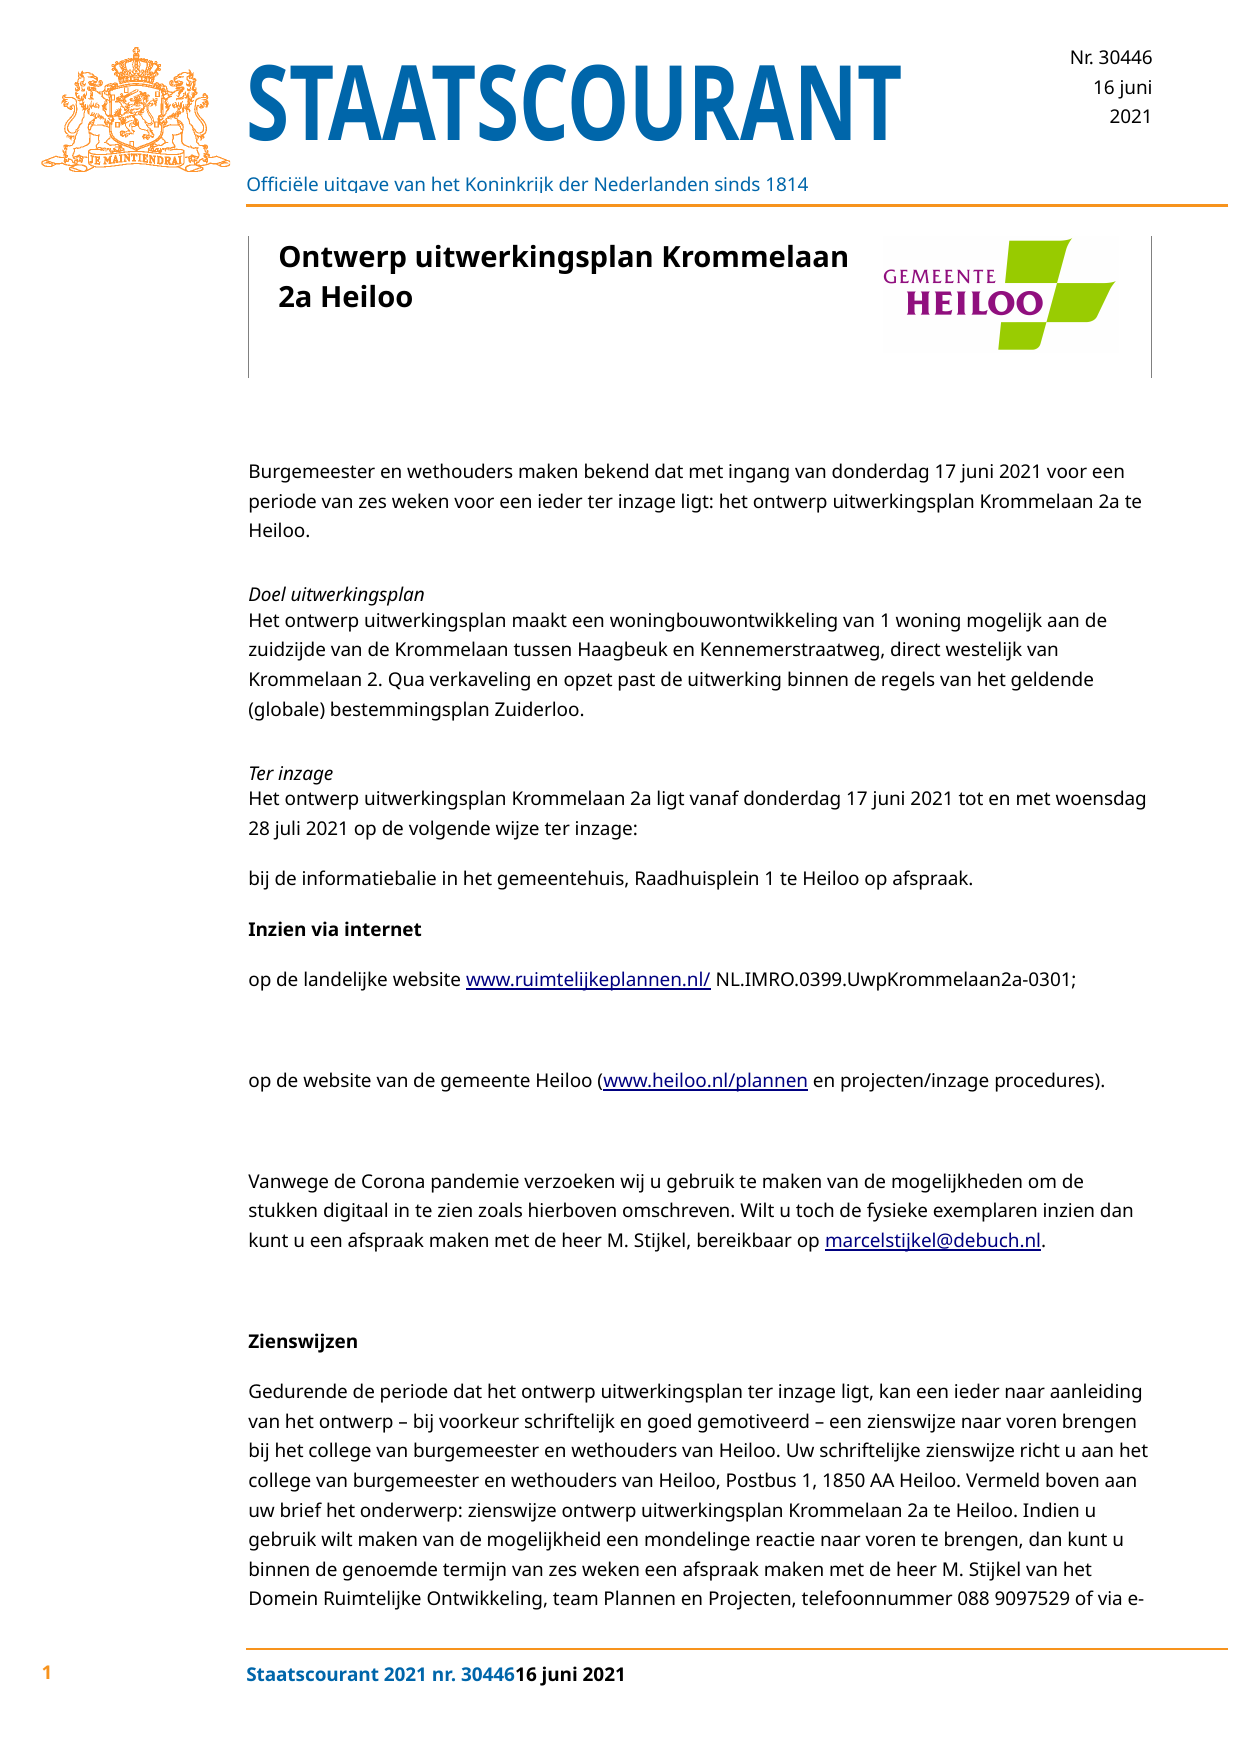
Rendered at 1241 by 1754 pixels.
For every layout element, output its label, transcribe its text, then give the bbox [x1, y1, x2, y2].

text Inzien via internet [248, 916, 1152, 942]
picture [882, 236, 1119, 353]
text op de website van de gemeente Heiloo (www.heiloo.nl/plannen en projecten/inzage procedures). [248, 1067, 1152, 1093]
text Het ontwerp uitwerkingsplan Krommelaan 2a ligt vanaf donderdag 17 juni 2021 tot en met woensdag 28 juli 2021 op de volgende wijze ter inzage: [248, 786, 1152, 841]
text op de landelijke website www.ruimtelijkeplannen.nl/ NL.IMRO.0399.UwpKrommelaan2a-0301; [248, 966, 1152, 992]
text Burgemeester en wethouders maken bekend dat met ingang van donderdag 17 juni 2021 voor een periode van zes weken voor een ieder ter inzage ligt: het ontwerp uitwerkingsplan Krommelaan 2a te Heiloo. [248, 458, 1152, 543]
text Doel uitwerkingsplan [248, 581, 1152, 607]
text Het ontwerp uitwerkingsplan maakt een woningbouwontwikkeling van 1 woning mogelijk aan de zuidzijde van de Krommelaan tussen Haagbeuk en Kennemerstraatweg, direct westelijk van Krommelaan 2. Qua verkaveling en opzet past de uitwerking binnen de regels van het geldende (globale) bestemmingsplan Zuiderloo. [248, 607, 1152, 722]
table_header Ontwerp uitwerkingsplan Krommelaan 2a Heiloo [249, 236, 850, 378]
text bij de informatiebalie in het gemeentehuis, Raadhuisplein 1 te Heiloo op afspraak. [248, 866, 1152, 891]
text Vanwege de Corona pandemie verzoeken wij u gebruik te maken van de mogelijkheden om de stukken digitaal in te zien zoals hierboven omschreven. Wilt u toch de fysieke exemplaren inzien dan kunt u een afspraak maken met de heer M. Stijkel, bereikbaar op marcelstijkel@debuch.nl. [248, 1168, 1152, 1253]
table_header [850, 236, 1151, 378]
text Zienswijzen [248, 1328, 1152, 1354]
text Ter inzage [248, 760, 1152, 786]
text Gedurende de periode dat het ontwerp uitwerkingsplan ter inzage ligt, kan een ieder naar aanleiding van het ontwerp – bij voorkeur schriftelijk en goed gemotiveerd – een zienswijze naar voren brengen bij het college van burgemeester en wethouders van Heiloo. Uw schriftelijke zienswijze richt u aan het college van burgemeester en wethouders van Heiloo, Postbus 1, 1850 AA Heiloo. Vermeld boven aan uw brief het onderwerp: zienswijze ontwerp uitwerkingsplan Krommelaan 2a te Heiloo. Indien u gebruik wilt maken van de mogelijkheid een mondelinge reactie naar voren te brengen, dan kunt u binnen de genoemde termijn van zes weken een afspraak maken met de heer M. Stijkel van het Domein Ruimtelijke Ontwikkeling, team Plannen en Projecten, telefoonnummer 088 9097529 of via e- [248, 1378, 1152, 1611]
picture [41, 47, 231, 172]
